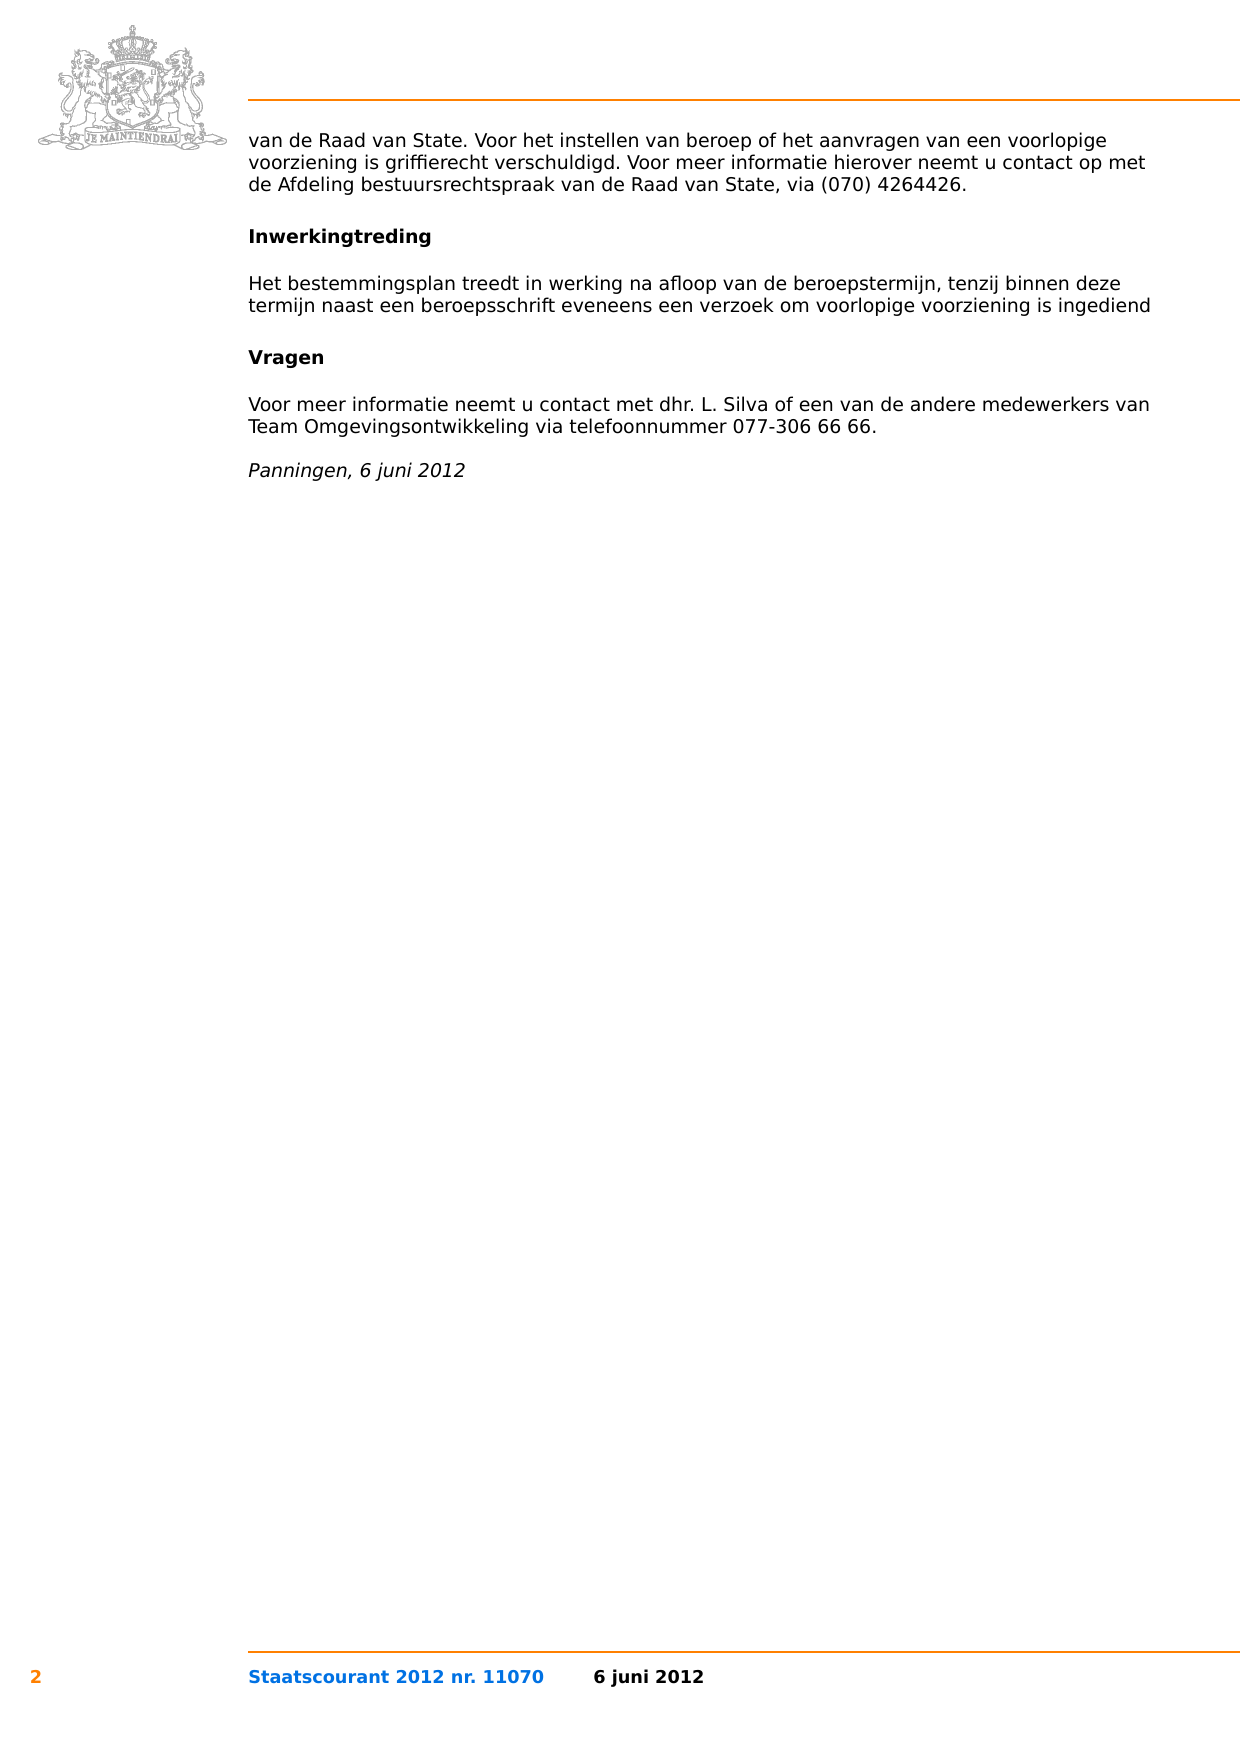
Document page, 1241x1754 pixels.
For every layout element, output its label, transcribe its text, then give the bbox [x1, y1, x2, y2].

text Het bestemmingsplan treedt in werking na afloop van de beroepstermijn, tenzij binnen deze termijn naast een beroepsschrift eveneens een verzoek om voorlopige voorziening is ingediend [248, 273, 1163, 317]
text Voor meer informatie neemt u contact met dhr. L. Silva of een van de andere medewerkers van Team Omgevingsontwikkeling via telefoonnummer 077-306 66 66. [248, 394, 1163, 438]
subtitle Inwerkingtreding [248, 226, 1163, 248]
picture [38, 25, 227, 150]
text van de Raad van State. Voor het instellen van beroep of het aanvragen van een voorlopige voorziening is griffierecht verschuldigd. Voor meer informatie hierover neemt u contact op met de Afdeling bestuursrechtspraak van de Raad van State, via (070) 4264426. [248, 130, 1163, 196]
subtitle Vragen [248, 347, 1163, 369]
text Panningen, 6 juni 2012 [248, 459, 1163, 482]
